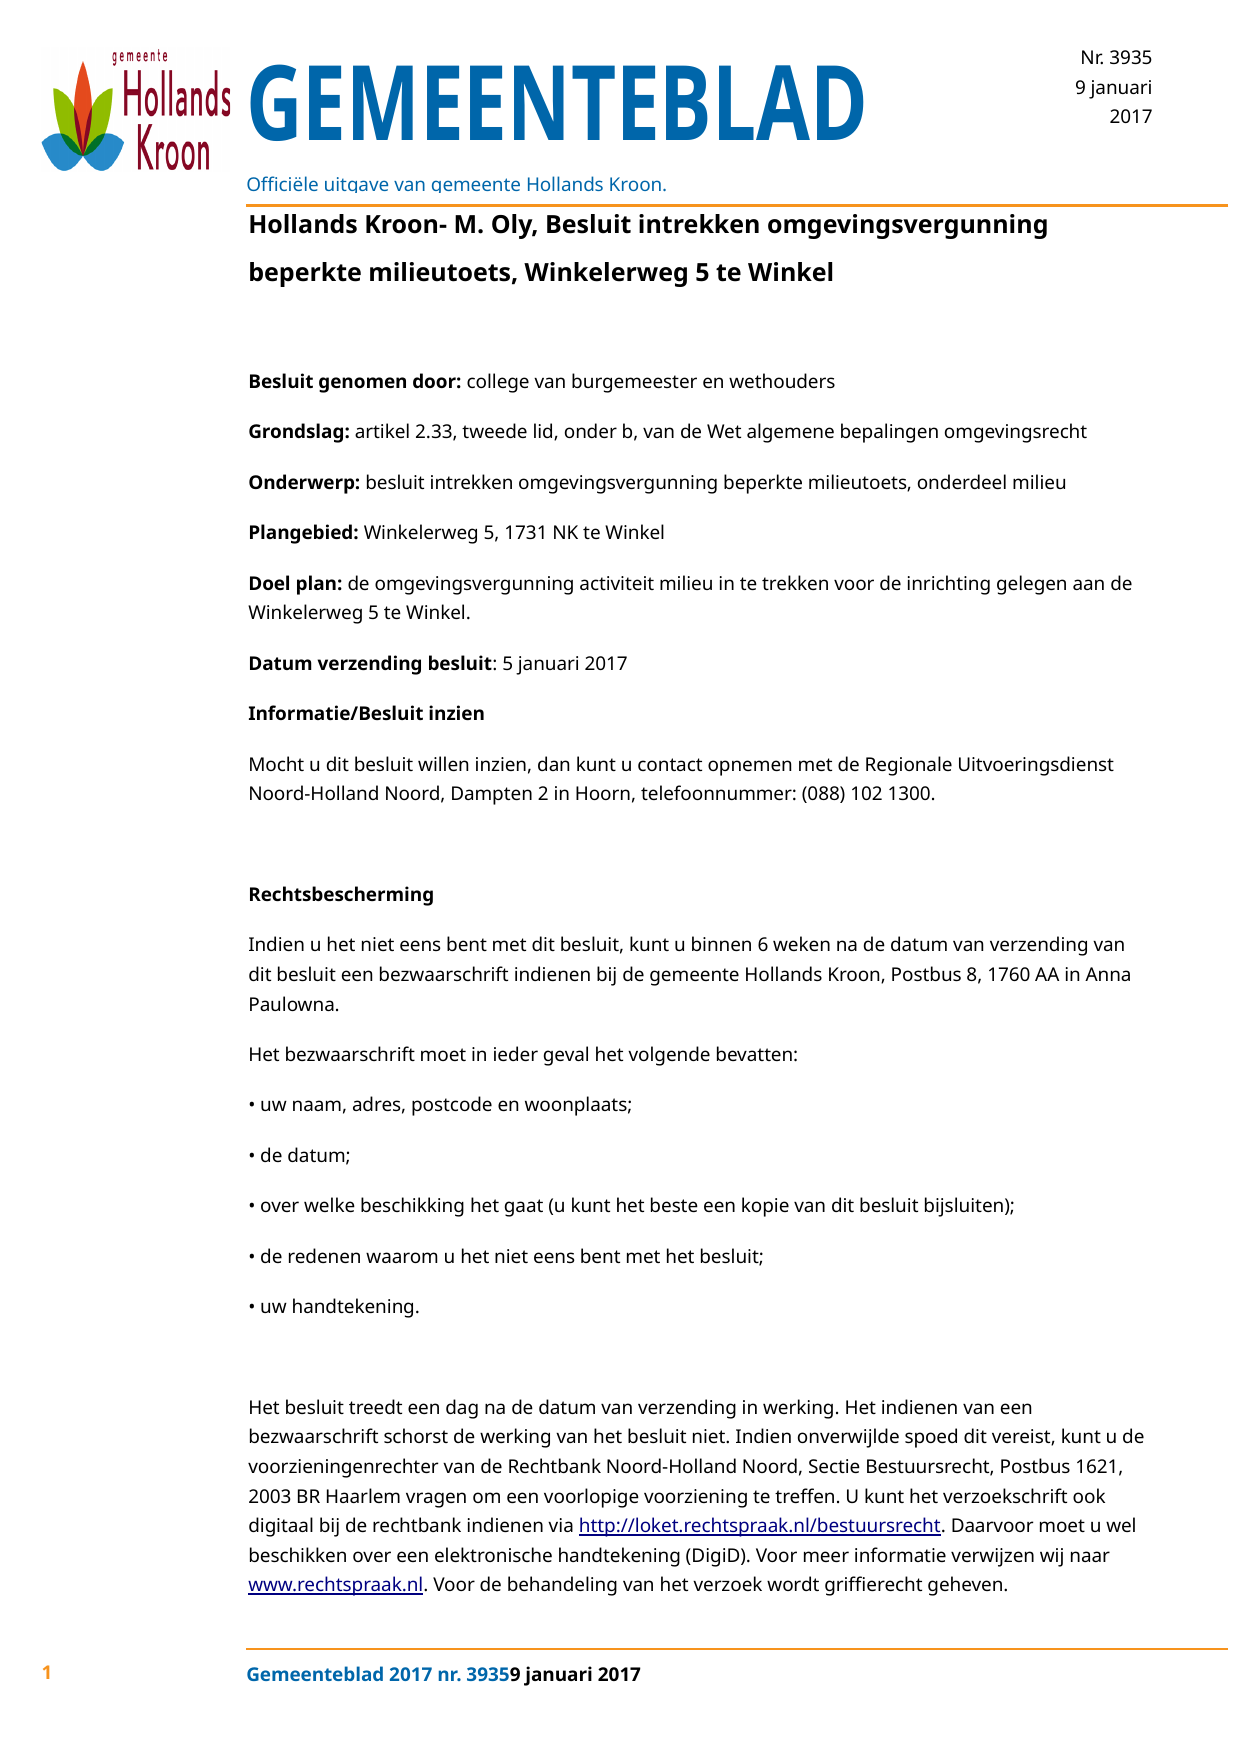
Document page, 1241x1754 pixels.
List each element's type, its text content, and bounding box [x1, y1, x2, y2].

text Grondslag: artikel 2.33, tweede lid, onder b, van de Wet algemene bepalingen omgevingsrecht [248, 419, 1152, 444]
text Besluit genomen door: college van burgemeester en wethouders [248, 368, 1152, 394]
text Het bezwaarschrift moet in ieder geval het volgende bevatten: [248, 1041, 1152, 1067]
text Informatie/Besluit inzien [248, 700, 1152, 726]
text • over welke beschikking het gaat (u kunt het beste een kopie van dit besluit bijsluiten); [248, 1192, 1152, 1218]
text Indien u het niet eens bent met dit besluit, kunt u binnen 6 weken na de datum van verzending van dit besluit een bezwaarschrift indienen bij de gemeente Hollands Kroon, Postbus 8, 1760 AA in Anna Paulowna. [248, 932, 1152, 1017]
text Onderwerp: besluit intrekken omgevingsvergunning beperkte milieutoets, onderdeel milieu [248, 469, 1152, 495]
text Hollands Kroon- M. Oly, Besluit intrekken omgevingsvergunning beperkte milieutoets, Winkelerweg 5 te Winkel [248, 207, 1152, 288]
text Het besluit treedt een dag na de datum van verzending in werking. Het indienen van een bezwaarschrift schorst de werking van het besluit niet. Indien onverwijlde spoed dit vereist, kunt u de voorzieningenrechter van de Rechtbank Noord-Holland Noord, Sectie Bestuursrecht, Postbus 1621, 2003 BR Haarlem vragen om een voorlopige voorziening te treffen. U kunt het verzoekschrift ook digitaal bij de rechtbank indienen via http://loket.rechtspraak.nl/bestuursrecht. Daarvoor moet u wel beschikken over een elektronische handtekening (DigiD). Voor meer informatie verwijzen wij naar www.rechtspraak.nl. Voor de behandeling van het verzoek wordt griffierecht geheven. [248, 1394, 1152, 1597]
text Doel plan: de omgevingsvergunning activiteit milieu in te trekken voor de inrichting gelegen aan de Winkelerweg 5 te Winkel. [248, 570, 1152, 625]
text Rechtsbescherming [248, 881, 1152, 907]
text • uw handtekening. [248, 1293, 1152, 1319]
text • uw naam, adres, postcode en woonplaats; [248, 1092, 1152, 1117]
text Mocht u dit besluit willen inzien, dan kunt u contact opnemen met de Regionale Uitvoeringsdienst Noord-Holland Noord, Dampten 2 in Hoorn, telefoonnummer: (088) 102 1300. [248, 751, 1152, 806]
text Plangebied: Winkelerweg 5, 1731 NK te Winkel [248, 519, 1152, 545]
text • de datum; [248, 1142, 1152, 1168]
text Datum verzending besluit: 5 januari 2017 [248, 650, 1152, 676]
text • de redenen waarom u het niet eens bent met het besluit; [248, 1243, 1152, 1269]
picture [41, 47, 231, 172]
